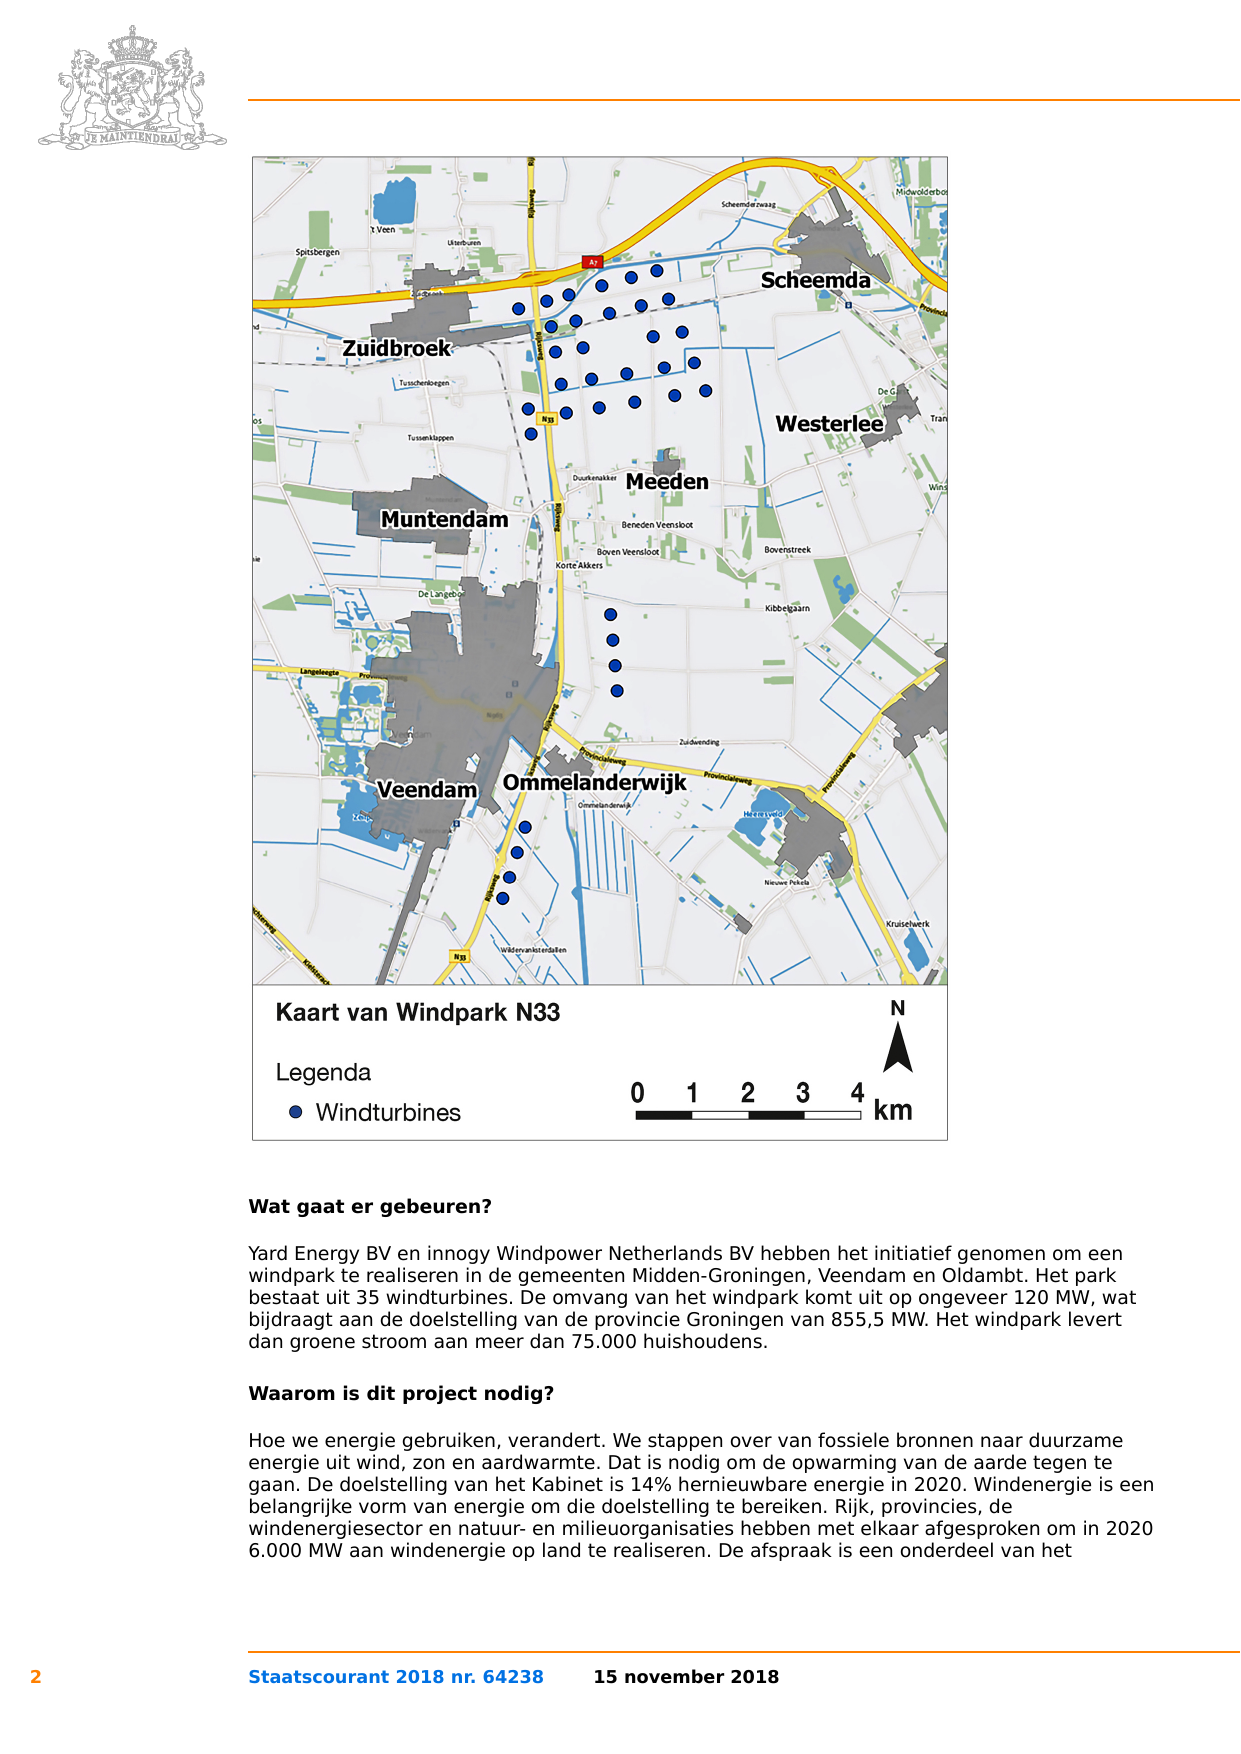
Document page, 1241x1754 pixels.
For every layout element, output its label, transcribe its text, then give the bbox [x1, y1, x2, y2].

subtitle Waarom is dit project nodig? [248, 1383, 1163, 1405]
picture [248, 151, 951, 1144]
text Hoe we energie gebruiken, verandert. We stappen over van fossiele bronnen naar duurzame energie uit wind, zon en aardwarmte. Dat is nodig om de opwarming van de aarde tegen te gaan. De doelstelling van het Kabinet is 14% hernieuwbare energie in 2020. Windenergie is een belangrijke vorm van energie om die doelstelling te bereiken. Rijk, provincies, de windenergiesector en natuur- en milieuorganisaties hebben met elkaar afgesproken om in 2020 6.000 MW aan windenergie op land te realiseren. De afspraak is een onderdeel van het [248, 1430, 1163, 1562]
picture [38, 25, 227, 150]
text Yard Energy BV en innogy Windpower Netherlands BV hebben het initiatief genomen om een wind­park te realiseren in de gemeenten Midden-Groningen, Veendam en Oldambt. Het park bestaat uit 35 windturbines. De omvang van het windpark komt uit op ongeveer 120 MW, wat bijdraagt aan de doelstelling van de provincie Groningen van 855,5 MW. Het windpark levert dan groene stroom aan meer dan 75.000 huishoudens. [248, 1243, 1163, 1353]
subtitle Wat gaat er gebeuren? [248, 1196, 1163, 1218]
